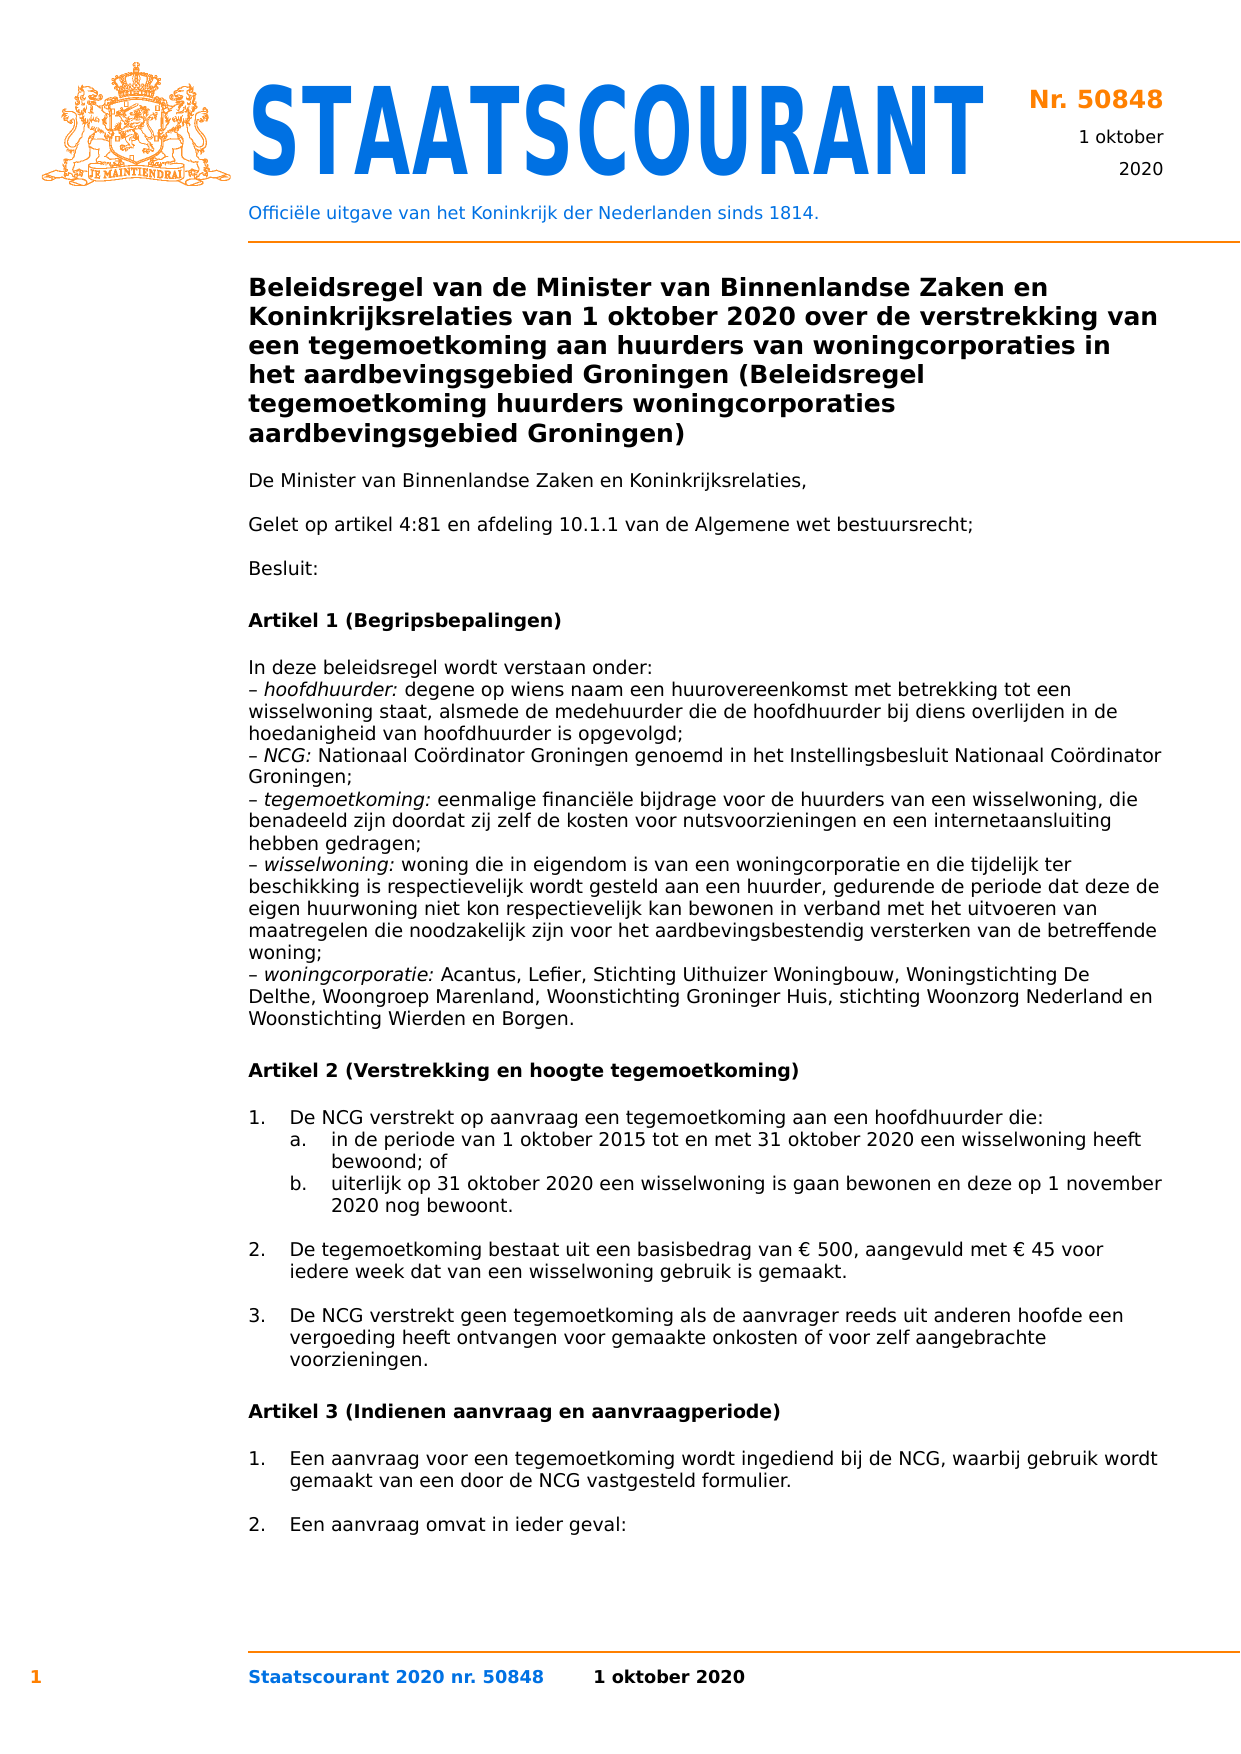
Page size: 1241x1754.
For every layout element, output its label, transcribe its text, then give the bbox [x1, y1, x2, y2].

subtitle Artikel 1 (Begripsbepalingen) [248, 609, 1163, 632]
text 2. De tegemoetkoming bestaat uit een basisbedrag van € 500, aangevuld met € 45 voor iedere week dat van een wisselwoning gebruik is gemaakt. [248, 1239, 1163, 1283]
text – tegemoetkoming: eenmalige financiële bijdrage voor de huurders van een wisselwoning, die benadeeld zijn doordat zij zelf de kosten voor nutsvoorzieningen en een internetaansluiting hebben gedragen; [248, 788, 1163, 854]
text Gelet op artikel 4:81 en afdeling 10.1.1 van de Algemene wet bestuursrecht; [248, 514, 1163, 536]
text – wisselwoning: woning die in eigendom is van een woningcorporatie en die tijdelijk ter beschikking is respectievelijk wordt gesteld aan een huurder, gedurende de periode dat deze de eigen huurwoning niet kon respectievelijk kan bewonen in verband met het uitvoeren van maatregelen die noodzakelijk zijn voor het aardbevingsbestendig versterken van de betreffende woning; [248, 854, 1163, 964]
text – hoofdhuurder: degene op wiens naam een huurovereenkomst met betrekking tot een wisselwoning staat, alsmede de medehuurder die de hoofdhuurder bij diens overlijden in de hoedanigheid van hoofdhuurder is opgevolgd; [248, 678, 1163, 744]
table_header [25, 62, 248, 241]
table_cell Officiële uitgave van het Koninkrijk der Nederlanden sinds 1814. [248, 203, 1240, 241]
text Besluit: [248, 558, 1163, 579]
subtitle Artikel 2 (Verstrekking en hoogte tegemoetkoming) [248, 1060, 1163, 1082]
text In deze beleidsregel wordt verstaan onder: [248, 657, 1163, 678]
picture [41, 62, 231, 186]
text 3. De NCG verstrekt geen tegemoetkoming als de aanvrager reeds uit anderen hoofde een vergoeding heeft ontvangen voor gemaakte onkosten of voor zelf aangebrachte voorzieningen. [248, 1305, 1163, 1371]
table_header Nr. 50848 [998, 62, 1240, 121]
text b. uiterlijk op 31 oktober 2020 een wisselwoning is gaan bewonen en deze op 1 november 2020 nog bewoont. [289, 1173, 1163, 1217]
text 1. De NCG verstrekt op aanvraag een tegemoetkoming aan een hoofdhuurder die: [248, 1107, 1163, 1129]
table_cell 1 oktober [998, 121, 1240, 153]
subtitle Artikel 3 (Indienen aanvraag en aanvraagperiode) [248, 1401, 1163, 1423]
text – woningcorporatie: Acantus, Lefier, Stichting Uithuizer Woningbouw, Woningstichting De Delthe, Woongroep Marenland, Woonstichting Groninger Huis, stichting Woonzorg Nederland en Woonstichting Wierden en Borgen. [248, 964, 1163, 1030]
text a. in de periode van 1 oktober 2015 tot en met 31 oktober 2020 een wisselwoning heeft bewoond; of [289, 1129, 1163, 1173]
text 2. Een aanvraag omvat in ieder geval: [248, 1513, 1163, 1536]
table_header STAATSCOURANT [248, 62, 998, 203]
text – NCG: Nationaal Coördinator Groningen genoemd in het Instellingsbesluit Nationaal Coördinator Groningen; [248, 744, 1163, 788]
text De Minister van Binnenlandse Zaken en Koninkrijksrelaties, [248, 470, 1163, 492]
subtitle Beleidsregel van de Minister van Binnenlandse Zaken en Koninkrijksrelaties van 1 oktober 2020 over de verstrekking van een tegemoetkoming aan huurders van woningcorporaties in het aardbevingsgebied Groningen (Beleidsregel tegemoetkoming huurders woningcorporaties aardbevingsgebied Groningen) [248, 273, 1163, 448]
table_cell 2020 [998, 153, 1240, 203]
text 1. Een aanvraag voor een tegemoetkoming wordt ingediend bij de NCG, waarbij gebruik wordt gemaakt van een door de NCG vastgesteld formulier. [248, 1448, 1163, 1492]
